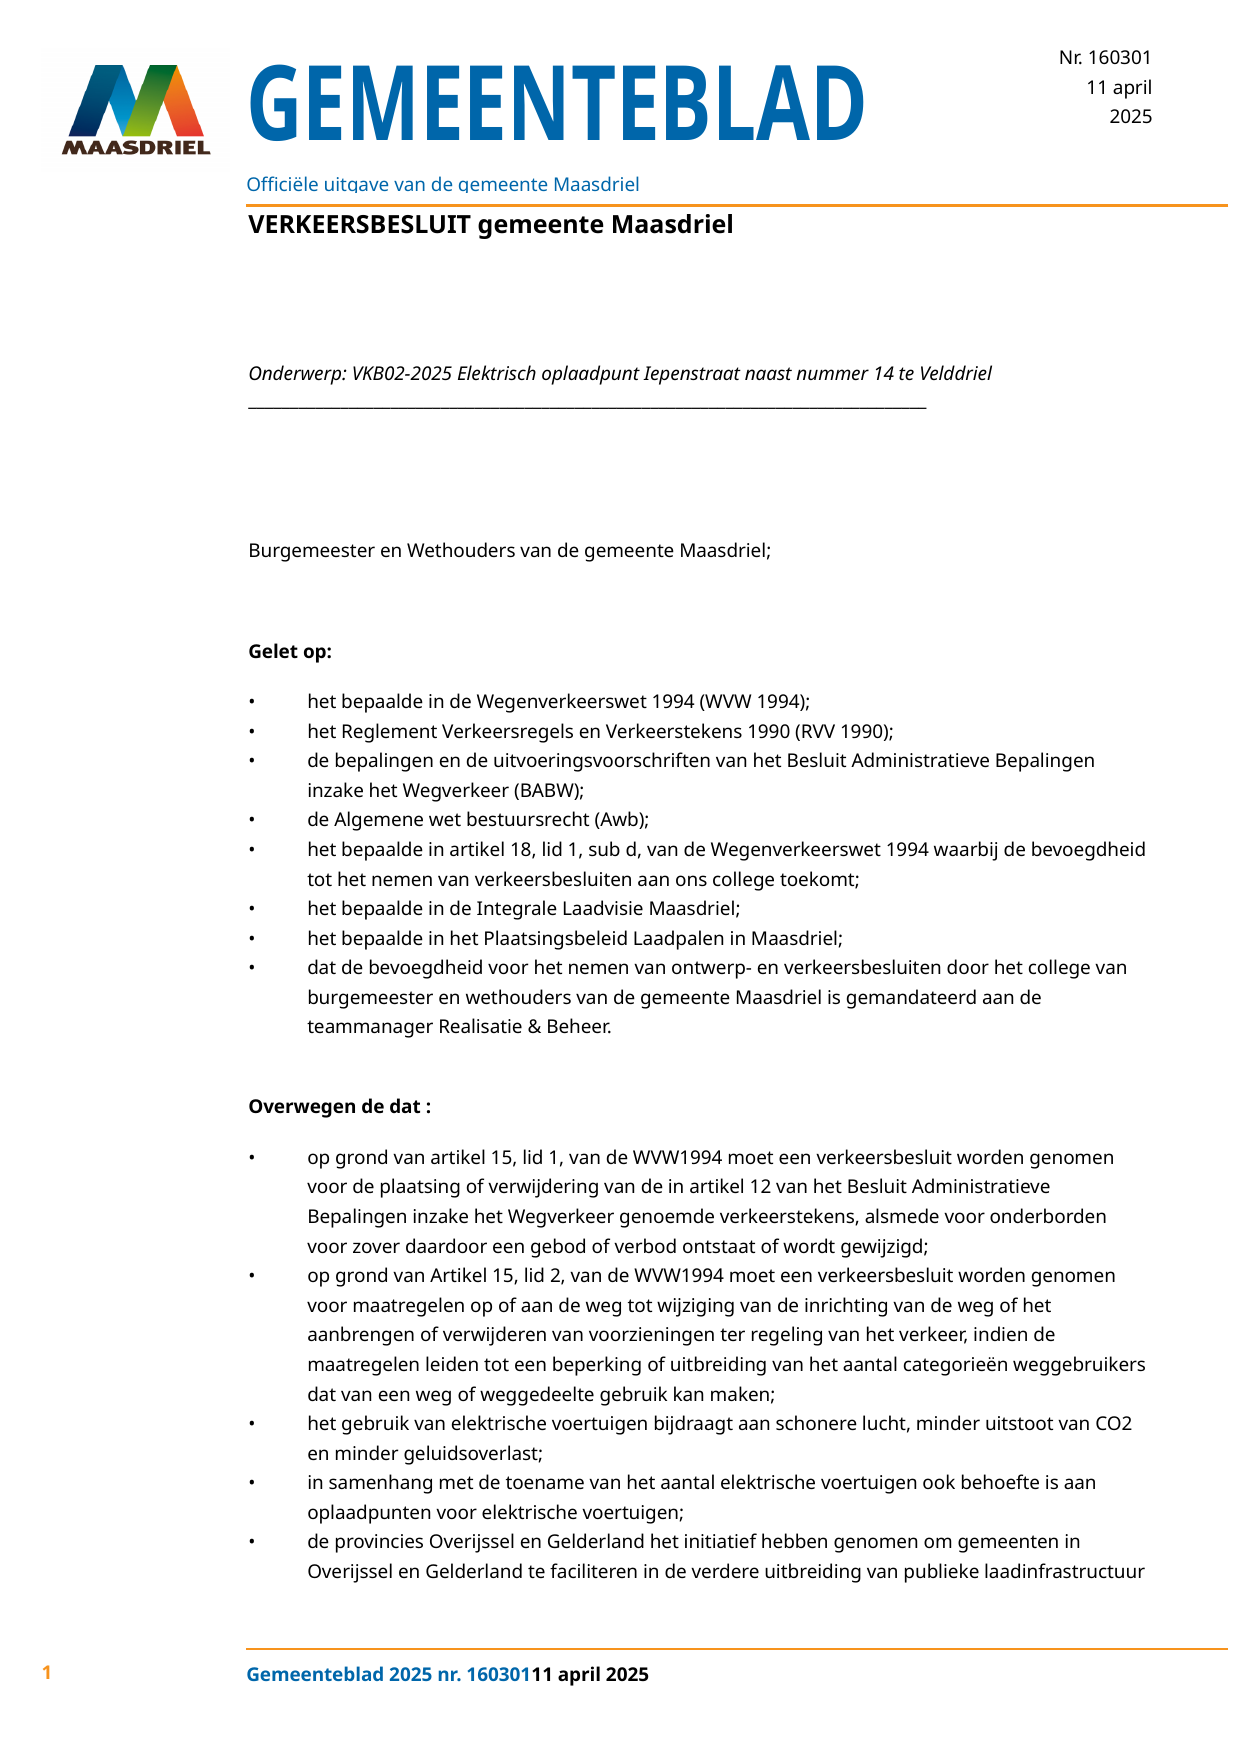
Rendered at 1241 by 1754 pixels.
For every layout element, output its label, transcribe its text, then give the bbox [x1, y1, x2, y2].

list de bepalingen en de uitvoeringsvoorschriften van het Besluit Administratieve Bepalingen inzake het Wegverkeer (BABW); [248, 747, 1152, 803]
list de Algemene wet bestuursrecht (Awb); [248, 807, 1152, 832]
list het Reglement Verkeersregels en Verkeerstekens 1990 (RVV 1990); [248, 718, 1152, 743]
list het bepaalde in de Wegenverkeerswet 1994 (WVW 1994); [248, 688, 1152, 714]
list het bepaalde in artikel 18, lid 1, sub d, van de Wegenverkeerswet 1994 waarbij de bevoegdheid tot het nemen van verkeersbesluiten aan ons college toekomt; [248, 836, 1152, 891]
list het gebruik van elektrische voertuigen bijdraagt aan schonere lucht, minder uitstoot van CO2 en minder geluidsoverlast; [248, 1410, 1152, 1466]
list in samenhang met de toename van het aantal elektrische voertuigen ook behoefte is aan oplaadpunten voor elektrische voertuigen; [248, 1469, 1152, 1525]
list op grond van artikel 15, lid 1, van de WVW1994 moet een verkeersbesluit worden genomen voor de plaatsing of verwijdering van de in artikel 12 van het Besluit Administratieve Bepalingen inzake het Wegverkeer genoemde verkeerstekens, alsmede voor onderborden voor zover daardoor een gebod of verbod ontstaat of wordt gewijzigd; [248, 1144, 1152, 1258]
text _________________________________________________________________________________ [248, 386, 1152, 411]
list op grond van Artikel 15, lid 2, van de WVW1994 moet een verkeersbesluit worden genomen voor maatregelen op of aan de weg tot wijziging van de inrichting van de weg of het aanbrengen of verwijderen van voorzieningen ter regeling van het verkeer, indien de maatregelen leiden tot een beperking of uitbreiding van het aantal categorieën weggebruikers dat van een weg of weggedeelte gebruik kan maken; [248, 1262, 1152, 1406]
picture [41, 47, 231, 172]
list dat de bevoegdheid voor het nemen van ontwerp- en verkeersbesluiten door het college van burgemeester en wethouders van de gemeente Maasdriel is gemandateerd aan de teammanager Realisatie & Beheer. [248, 954, 1152, 1039]
list de provincies Overijssel en Gelderland het initiatief hebben genomen om gemeenten in Overijssel en Gelderland te faciliteren in de verdere uitbreiding van publieke laadinfrastructuur [248, 1529, 1152, 1584]
text Onderwerp: VKB02-2025 Elektrisch oplaadpunt Iepenstraat naast nummer 14 te Velddriel [248, 360, 1152, 386]
text Overwegen de dat : [248, 1094, 1152, 1119]
text Gelet op: [248, 638, 1152, 663]
text VERKEERSBESLUIT gemeente Maasdriel [248, 207, 1152, 241]
text Burgemeester en Wethouders van de gemeente Maasdriel; [248, 537, 1152, 563]
list het bepaalde in het Plaatsingsbeleid Laadpalen in Maasdriel; [248, 925, 1152, 951]
list het bepaalde in de Integrale Laadvisie Maasdriel; [248, 895, 1152, 921]
